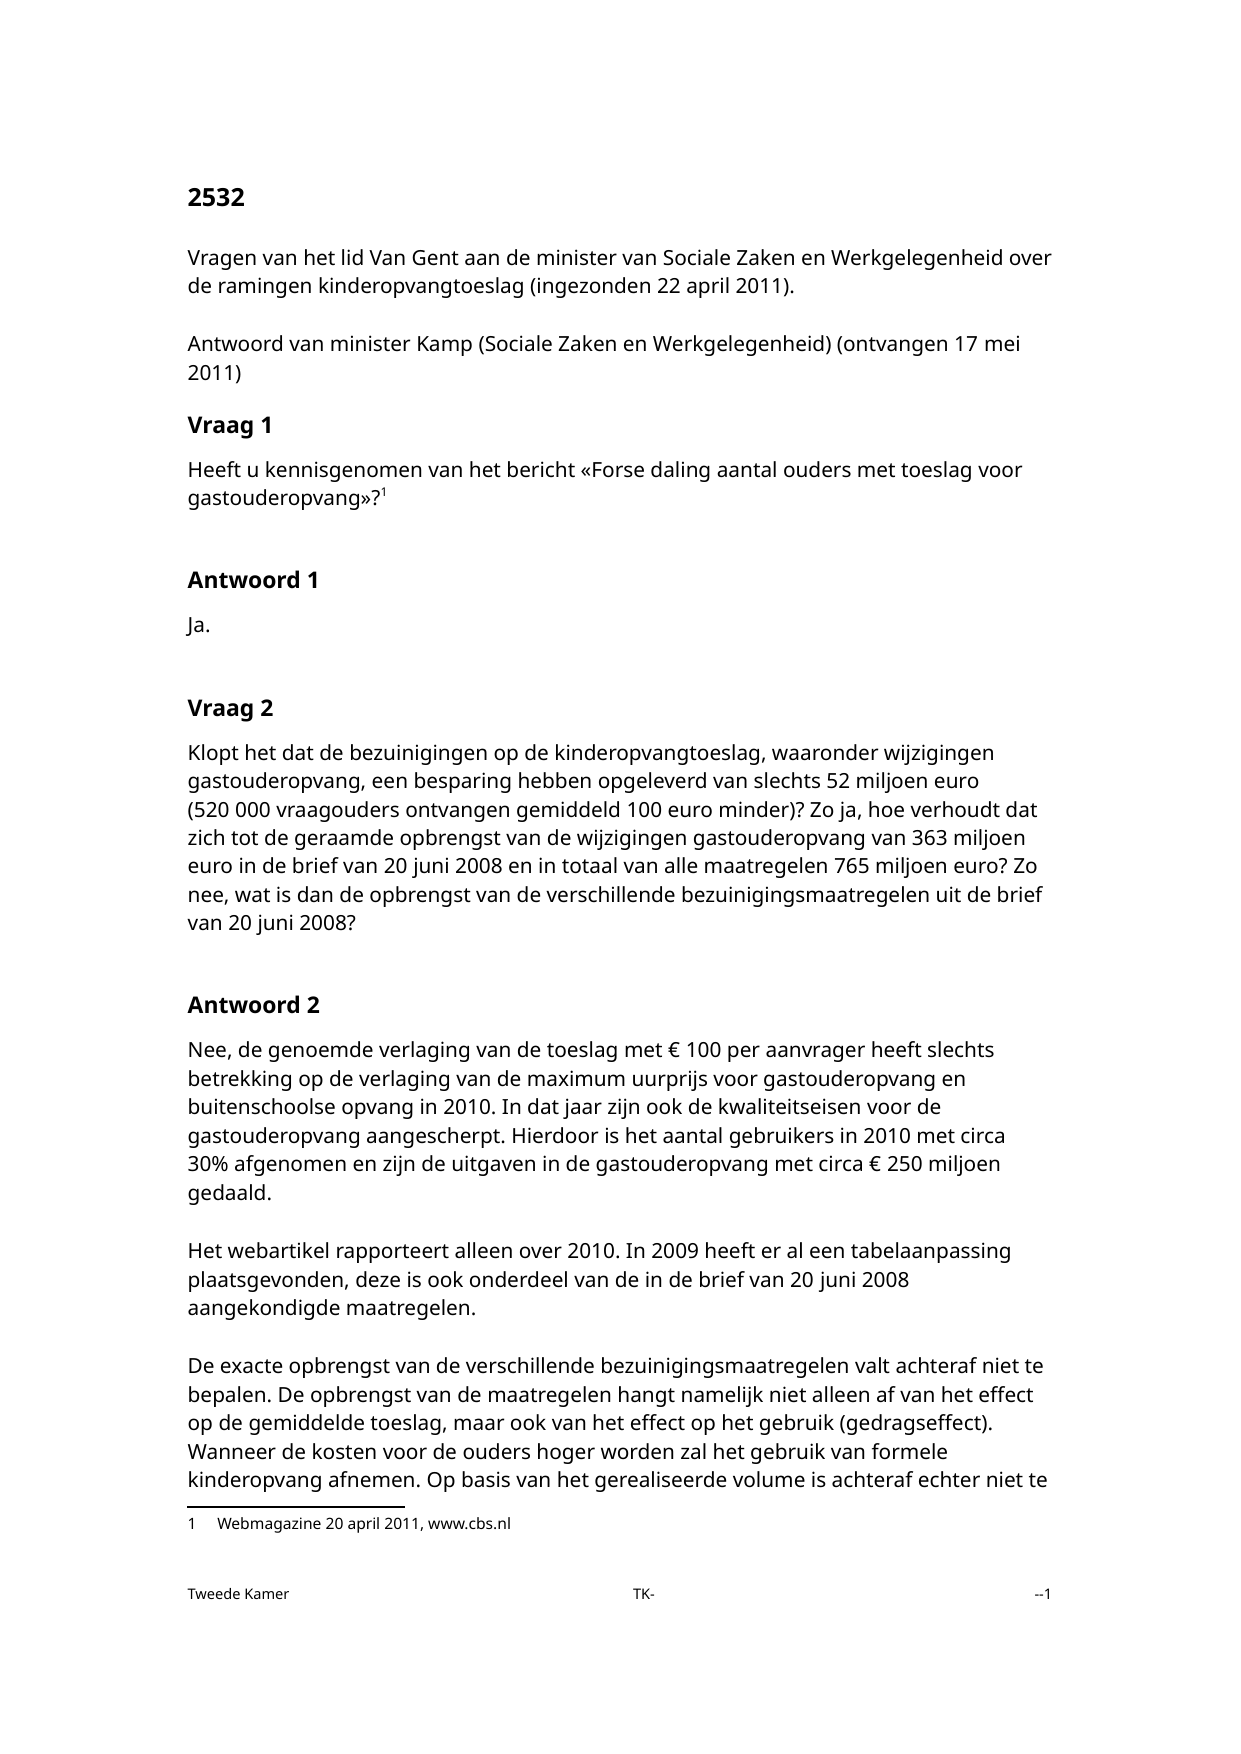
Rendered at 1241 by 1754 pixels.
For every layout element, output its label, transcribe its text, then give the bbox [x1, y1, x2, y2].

text 2532 [187, 179, 1053, 213]
text Ja. [187, 611, 1053, 639]
subtitle Antwoord 2 [187, 989, 1053, 1021]
text Klopt het dat de bezuinigingen op de kinderopvangtoeslag, waaronder wijzigingen gastouderopvang, een besparing hebben opgeleverd van slechts 52 miljoen euro (520 000 vraagouders ontvangen gemiddeld 100 euro minder)? Zo ja, hoe verhoudt dat zich tot de geraamde opbrengst van de wijzigingen gastouderopvang van 363 miljoen euro in de brief van 20 juni 2008 en in totaal van alle maatregelen 765 miljoen euro? Zo nee, wat is dan de opbrengst van de verschillende bezuinigingsmaatregelen uit de brief van 20 juni 2008? [187, 738, 1053, 937]
text Antwoord van minister Kamp (Sociale Zaken en Werkgelegenheid) (ontvangen 17 mei 2011) [187, 329, 1053, 386]
text Heeft u kennisgenomen van het bericht «Forse daling aantal ouders met toeslag voor gastouderopvang»? [187, 455, 1053, 512]
text Webmagazine 20 april 2011, www.cbs.nl [187, 1506, 1053, 1534]
text Het webartikel rapporteert alleen over 2010. In 2009 heeft er al een tabelaanpassing plaatsgevonden, deze is ook onderdeel van de in de brief van 20 juni 2008 aangekondigde maatregelen. [187, 1236, 1053, 1322]
text Vragen van het lid Van Gent aan de minister van Sociale Zaken en Werkgelegenheid over de ramingen kinderopvangtoeslag (ingezonden 22 april 2011). [187, 243, 1053, 300]
subtitle Vraag 1 [187, 409, 1053, 440]
subtitle Vraag 2 [187, 692, 1053, 723]
subtitle Antwoord 1 [187, 564, 1053, 596]
text De exacte opbrengst van de verschillende bezuinigingsmaatregelen valt achteraf niet te bepalen. De opbrengst van de maatregelen hangt namelijk niet alleen af van het effect op de gemiddelde toeslag, maar ook van het effect op het gebruik (gedragseffect). Wanneer de kosten voor de ouders hoger worden zal het gebruik van formele kinderopvang afnemen. Op basis van het gerealiseerde volume is achteraf echter niet te [187, 1352, 1053, 1494]
text Nee, de genoemde verlaging van de toeslag met € 100 per aanvrager heeft slechts betrekking op de verlaging van de maximum uurprijs voor gastouderopvang en buitenschoolse opvang in 2010. In dat jaar zijn ook de kwaliteitseisen voor de gastouderopvang aangescherpt. Hierdoor is het aantal gebruikers in 2010 met circa 30% afgenomen en zijn de uitgaven in de gastouderopvang met circa € 250 miljoen gedaald. [187, 1036, 1053, 1206]
